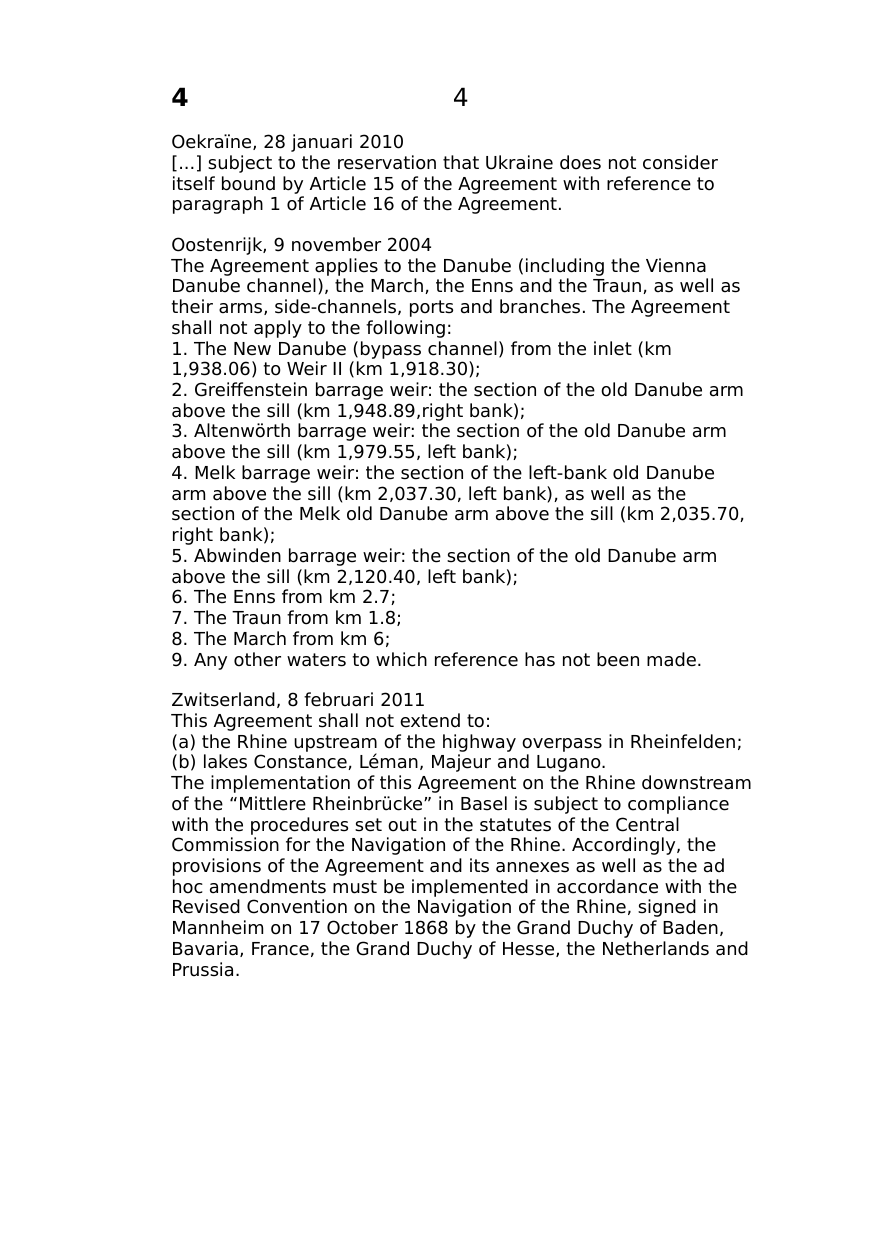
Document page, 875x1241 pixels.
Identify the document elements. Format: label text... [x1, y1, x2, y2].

text The Agreement applies to the Danube (including the Vienna Danube channel), the March, the Enns and the Traun, as well as their arms, side-channels, ports and branches. The Agreement shall not apply to the following: [171, 256, 756, 338]
text 8. The March from km 6; [171, 629, 756, 649]
text 9. Any other waters to which reference has not been made. [171, 649, 756, 670]
text [...] subject to the reservation that Ukraine does not consider itself bound by Article 15 of the Agreement with reference to paragraph 1 of Article 16 of the Agreement. [171, 153, 756, 215]
text 4. Melk barrage weir: the section of the left-bank old Danube arm above the sill (km 2,037.30, left bank), as well as the section of the Melk old Danube arm above the sill (km 2,035.70, right bank); [171, 463, 756, 546]
text The implementation of this Agreement on the Rhine downstream of the “Mittlere Rheinbrücke” in Basel is subject to compliance with the procedures set out in the statutes of the Central Commission for the Navigation of the Rhine. Accordingly, the provisions of the Agreement and its annexes as well as the ad hoc amendments must be implemented in accordance with the Revised Convention on the Navigation of the Rhine, signed in Mannheim on 17 October 1868 by the Grand Duchy of Baden, Bavaria, France, the Grand Duchy of Hesse, the Netherlands and Prussia. [171, 773, 756, 980]
text 3. Altenwörth barrage weir: the section of the old Danube arm above the sill (km 1,979.55, left bank); [171, 421, 756, 463]
text This Agreement shall not extend to: [171, 711, 756, 732]
text 7. The Traun from km 1.8; [171, 608, 756, 629]
text (a) the Rhine upstream of the highway overpass in Rheinfelden; [171, 732, 756, 752]
text 5. Abwinden barrage weir: the section of the old Danube arm above the sill (km 2,120.40, left bank); [171, 546, 756, 587]
text 2. Greiffenstein barrage weir: the section of the old Danube arm above the sill (km 1,948.89,right bank); [171, 380, 756, 421]
text 1. The New Danube (bypass channel) from the inlet (km 1,938.06) to Weir II (km 1,918.30); [171, 338, 756, 380]
text Zwitserland, 8 februari 2011 [171, 690, 756, 711]
text Oostenrijk, 9 november 2004 [171, 235, 756, 256]
text (b) lakes Constance, Léman, Majeur and Lugano. [171, 752, 756, 773]
text Oekraïne, 28 januari 2010 [171, 132, 756, 153]
text 6. The Enns from km 2.7; [171, 587, 756, 608]
